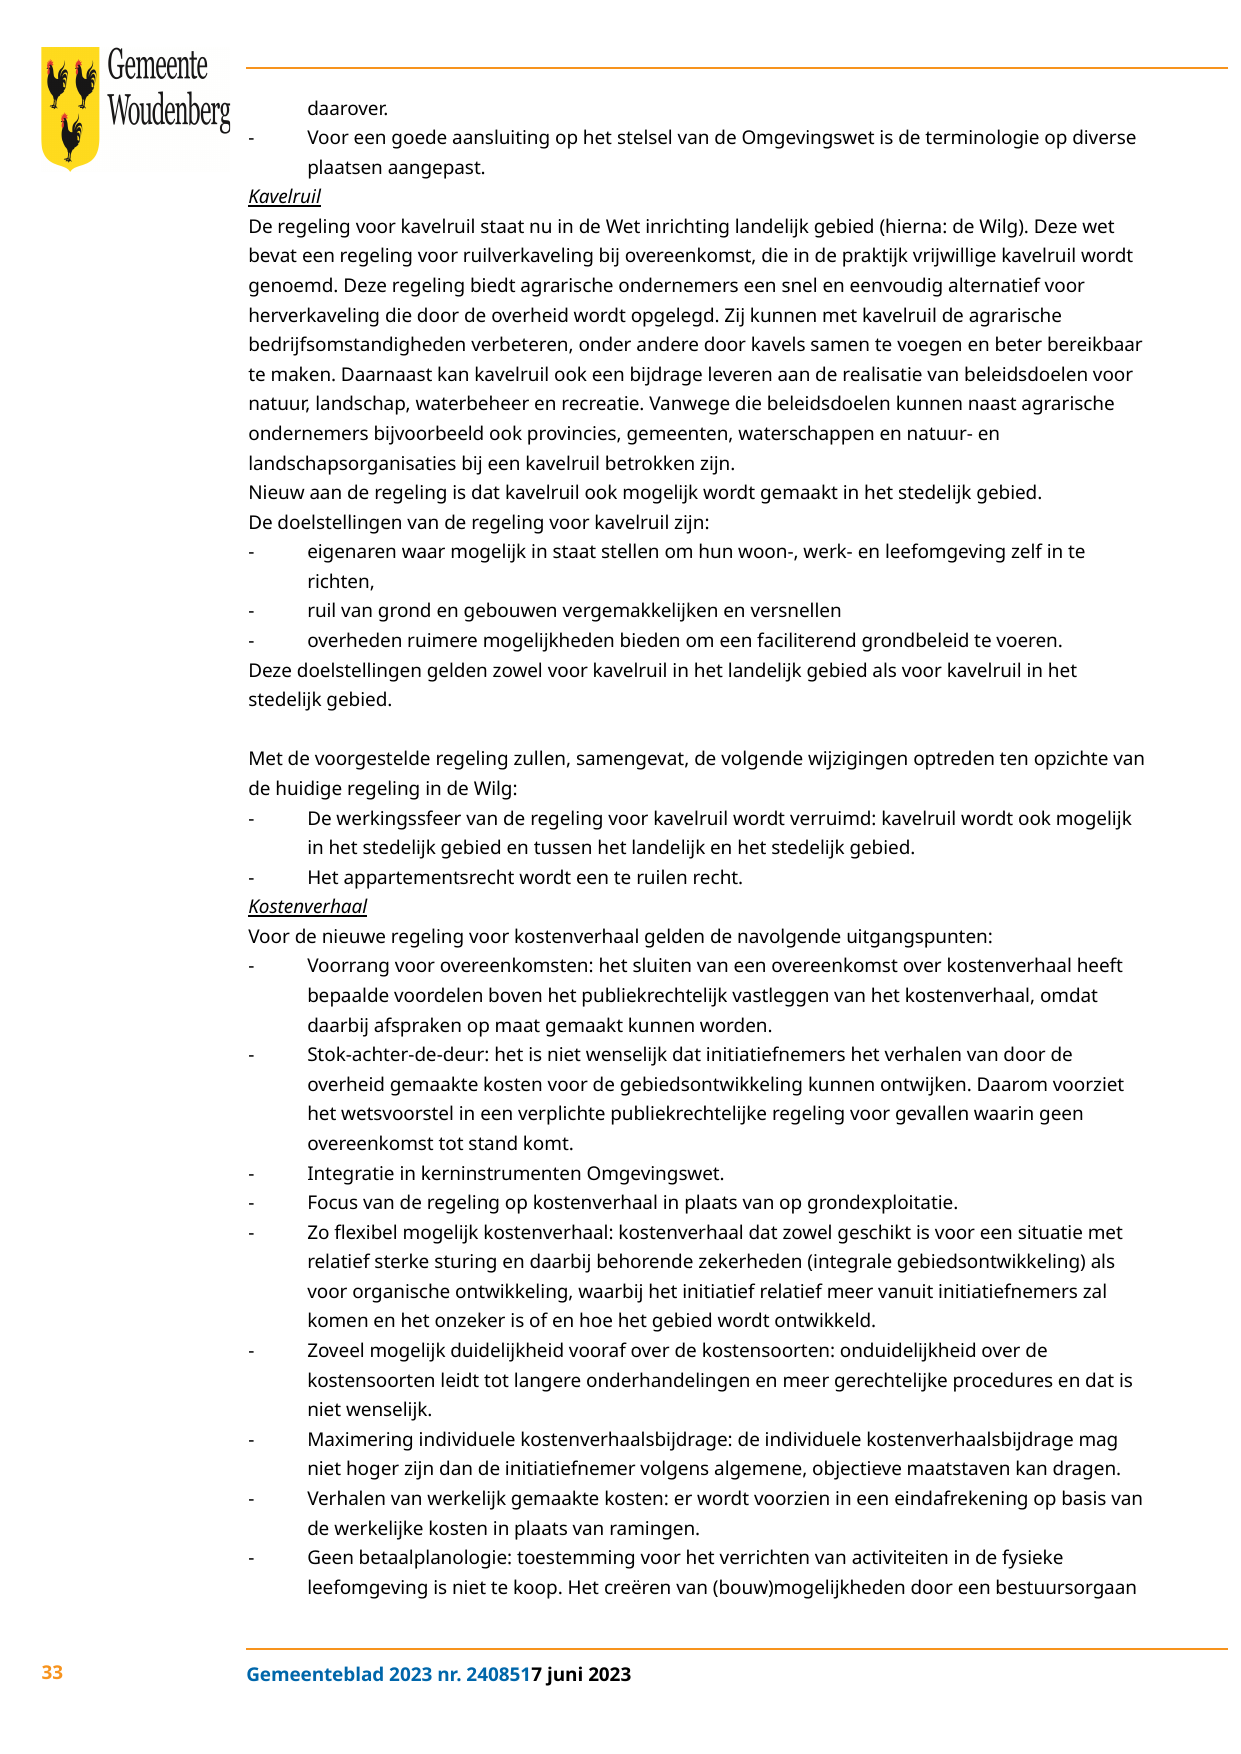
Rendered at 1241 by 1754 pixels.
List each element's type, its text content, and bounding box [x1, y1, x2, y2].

list Voorrang voor overeenkomsten: het sluiten van een overeenkomst over kostenverhaal heeft bepaalde voordelen boven het publiekrechtelijk vastleggen van het kostenverhaal, omdat daarbij afspraken op maat gemaakt kunnen worden. [248, 953, 1152, 1038]
list Maximering individuele kostenverhaalsbijdrage: de individuele kostenverhaalsbijdrage mag niet hoger zijn dan de initiatiefnemer volgens algemene, objectieve maatstaven kan dragen. [248, 1426, 1152, 1481]
list Geen betaalplanologie: toestemming voor het verrichten van activiteiten in de fysieke leefomgeving is niet te koop. Het creëren van (bouw)mogelijkheden door een bestuursorgaan [248, 1544, 1152, 1600]
text De regeling voor kavelruil staat nu in de Wet inrichting landelijk gebied (hierna: de Wilg). Deze wet bevat een regeling voor ruilverkaveling bij overeenkomst, die in de praktijk vrijwillige kavelruil wordt genoemd. Deze regeling biedt agrarische ondernemers een snel en eenvoudig alternatief voor herverkaveling die door de overheid wordt opgelegd. Zij kunnen met kavelruil de agrarische bedrijfsomstandigheden verbeteren, onder andere door kavels samen te voegen en beter bereikbaar te maken. Daarnaast kan kavelruil ook een bijdrage leveren aan de realisatie van beleidsdoelen voor natuur, landschap, waterbeheer en recreatie. Vanwege die beleidsdoelen kunnen naast agrarische ondernemers bijvoorbeeld ook provincies, gemeenten, waterschappen en natuur- en landschapsorganisaties bij een kavelruil betrokken zijn. [248, 213, 1152, 476]
text Voor de nieuwe regeling voor kostenverhaal gelden de navolgende uitgangspunten: [248, 923, 1152, 949]
list daarover. [248, 95, 1152, 121]
picture [41, 47, 231, 172]
text Met de voorgestelde regeling zullen, samengevat, de volgende wijzigingen optreden ten opzichte van de huidige regeling in de Wilg: [248, 746, 1152, 801]
list eigenaren waar mogelijk in staat stellen om hun woon-, werk- en leefomgeving zelf in te richten, [248, 538, 1152, 594]
list Zoveel mogelijk duidelijkheid vooraf over de kostensoorten: onduidelijkheid over de kostensoorten leidt tot langere onderhandelingen en meer gerechtelijke procedures en dat is niet wenselijk. [248, 1337, 1152, 1422]
list Stok-achter-de-deur: het is niet wenselijk dat initiatiefnemers het verhalen van door de overheid gemaakte kosten voor de gebiedsontwikkeling kunnen ontwijken. Daarom voorziet het wetsvoorstel in een verplichte publiekrechtelijke regeling voor gevallen waarin geen overeenkomst tot stand komt. [248, 1041, 1152, 1156]
list ruil van grond en gebouwen vergemakkelijken en versnellen [248, 598, 1152, 623]
list Het appartementsrecht wordt een te ruilen recht. [248, 864, 1152, 890]
text Deze doelstellingen gelden zowel voor kavelruil in het landelijk gebied als voor kavelruil in het stedelijk gebied. [248, 657, 1152, 712]
list Verhalen van werkelijk gemaakte kosten: er wordt voorzien in een eindafrekening op basis van de werkelijke kosten in plaats van ramingen. [248, 1485, 1152, 1541]
list Focus van de regeling op kostenverhaal in plaats van op grondexploitatie. [248, 1189, 1152, 1215]
text Kavelruil [248, 183, 1152, 209]
list Integratie in kerninstrumenten Omgevingswet. [248, 1160, 1152, 1186]
list Zo flexibel mogelijk kostenverhaal: kostenverhaal dat zowel geschikt is voor een situatie met relatief sterke sturing en daarbij behorende zekerheden (integrale gebiedsontwikkeling) als voor organische ontwikkeling, waarbij het initiatief relatief meer vanuit initiatiefnemers zal komen en het onzeker is of en hoe het gebied wordt ontwikkeld. [248, 1219, 1152, 1333]
list De werkingssfeer van de regeling voor kavelruil wordt verruimd: kavelruil wordt ook mogelijk in het stedelijk gebied en tussen het landelijk en het stedelijk gebied. [248, 805, 1152, 860]
text Kostenverhaal [248, 893, 1152, 919]
list Voor een goede aansluiting op het stelsel van de Omgevingswet is de terminologie op diverse plaatsen aangepast. [248, 124, 1152, 180]
text De doelstellingen van de regeling voor kavelruil zijn: [248, 509, 1152, 535]
text Nieuw aan de regeling is dat kavelruil ook mogelijk wordt gemaakt in het stedelijk gebied. [248, 479, 1152, 505]
list overheden ruimere mogelijkheden bieden om een faciliterend grondbeleid te voeren. [248, 627, 1152, 653]
